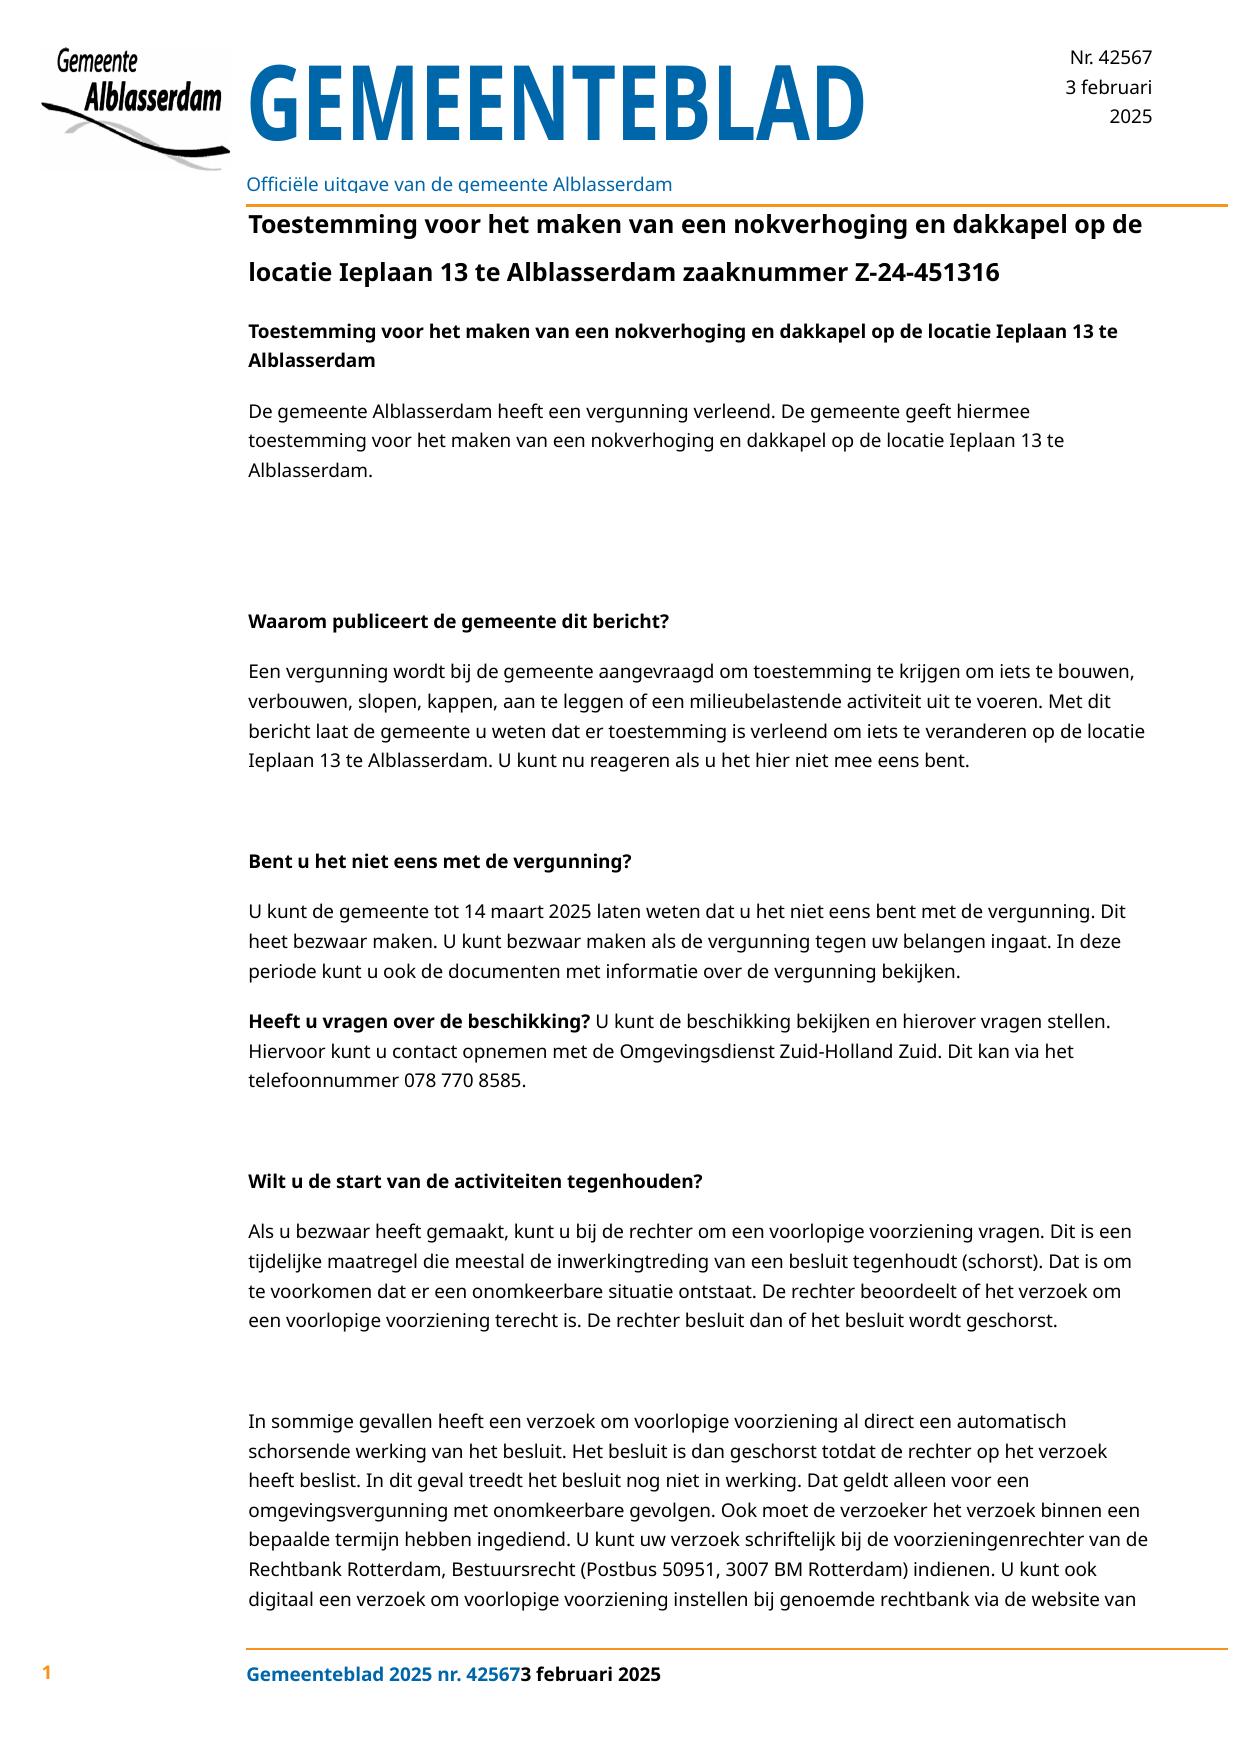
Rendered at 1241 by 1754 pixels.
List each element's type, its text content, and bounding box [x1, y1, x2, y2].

text Wilt u de start van de activiteiten tegenhouden? [248, 1168, 1152, 1194]
text Een vergunning wordt bij de gemeente aangevraagd om toestemming te krijgen om iets te bouwen, verbouwen, slopen, kappen, aan te leggen of een milieubelastende activiteit uit te voeren. Met dit bericht laat de gemeente u weten dat er toestemming is verleend om iets te veranderen op de locatie Ieplaan 13 te Alblasserdam. U kunt nu reageren als u het hier niet mee eens bent. [248, 659, 1152, 773]
picture [41, 47, 231, 172]
text Toestemming voor het maken van een nokverhoging en dakkapel op de locatie Ieplaan 13 te Alblasserdam zaaknummer Z-24-451316 [248, 207, 1152, 288]
text Toestemming voor het maken van een nokverhoging en dakkapel op de locatie Ieplaan 13 te Alblasserdam [248, 318, 1152, 373]
text Als u bezwaar heeft gemaakt, kunt u bij de rechter om een voorlopige voorziening vragen. Dit is een tijdelijke maatregel die meestal de inwerkingtreding van een besluit tegenhoudt (schorst). Dat is om te voorkomen dat er een onomkeerbare situatie ontstaat. De rechter beoordeelt of het verzoek om een voorlopige voorziening terecht is. De rechter besluit dan of het besluit wordt geschorst. [248, 1219, 1152, 1333]
text De gemeente Alblasserdam heeft een vergunning verleend. De gemeente geeft hiermee toestemming voor het maken van een nokverhoging en dakkapel op de locatie Ieplaan 13 te Alblasserdam. [248, 398, 1152, 483]
text U kunt de gemeente tot 14 maart 2025 laten weten dat u het niet eens bent met de vergunning. Dit heet bezwaar maken. U kunt bezwaar maken als de vergunning tegen uw belangen ingaat. In deze periode kunt u ook de documenten met informatie over de vergunning bekijken. [248, 899, 1152, 984]
text Bent u het niet eens met de vergunning? [248, 848, 1152, 874]
text Waarom publiceert de gemeente dit bericht? [248, 608, 1152, 634]
text Heeft u vragen over de beschikking? U kunt de beschikking bekijken en hierover vragen stellen. Hiervoor kunt u contact opnemen met de Omgevingsdienst Zuid-Holland Zuid. Dit kan via het telefoonnummer 078 770 8585. [248, 1008, 1152, 1093]
text In sommige gevallen heeft een verzoek om voorlopige voorziening al direct een automatisch schorsende werking van het besluit. Het besluit is dan geschorst totdat de rechter op het verzoek heeft beslist. In dit geval treedt het besluit nog niet in werking. Dat geldt alleen voor een omgevingsvergunning met onomkeerbare gevolgen. Ook moet de verzoeker het verzoek binnen een bepaalde termijn hebben ingediend. U kunt uw verzoek schriftelijk bij de voorzieningenrechter van de Rechtbank Rotterdam, Bestuursrecht (Postbus 50951, 3007 BM Rotterdam) indienen. U kunt ook digitaal een verzoek om voorlopige voorziening instellen bij genoemde rechtbank via de website van [248, 1408, 1152, 1612]
